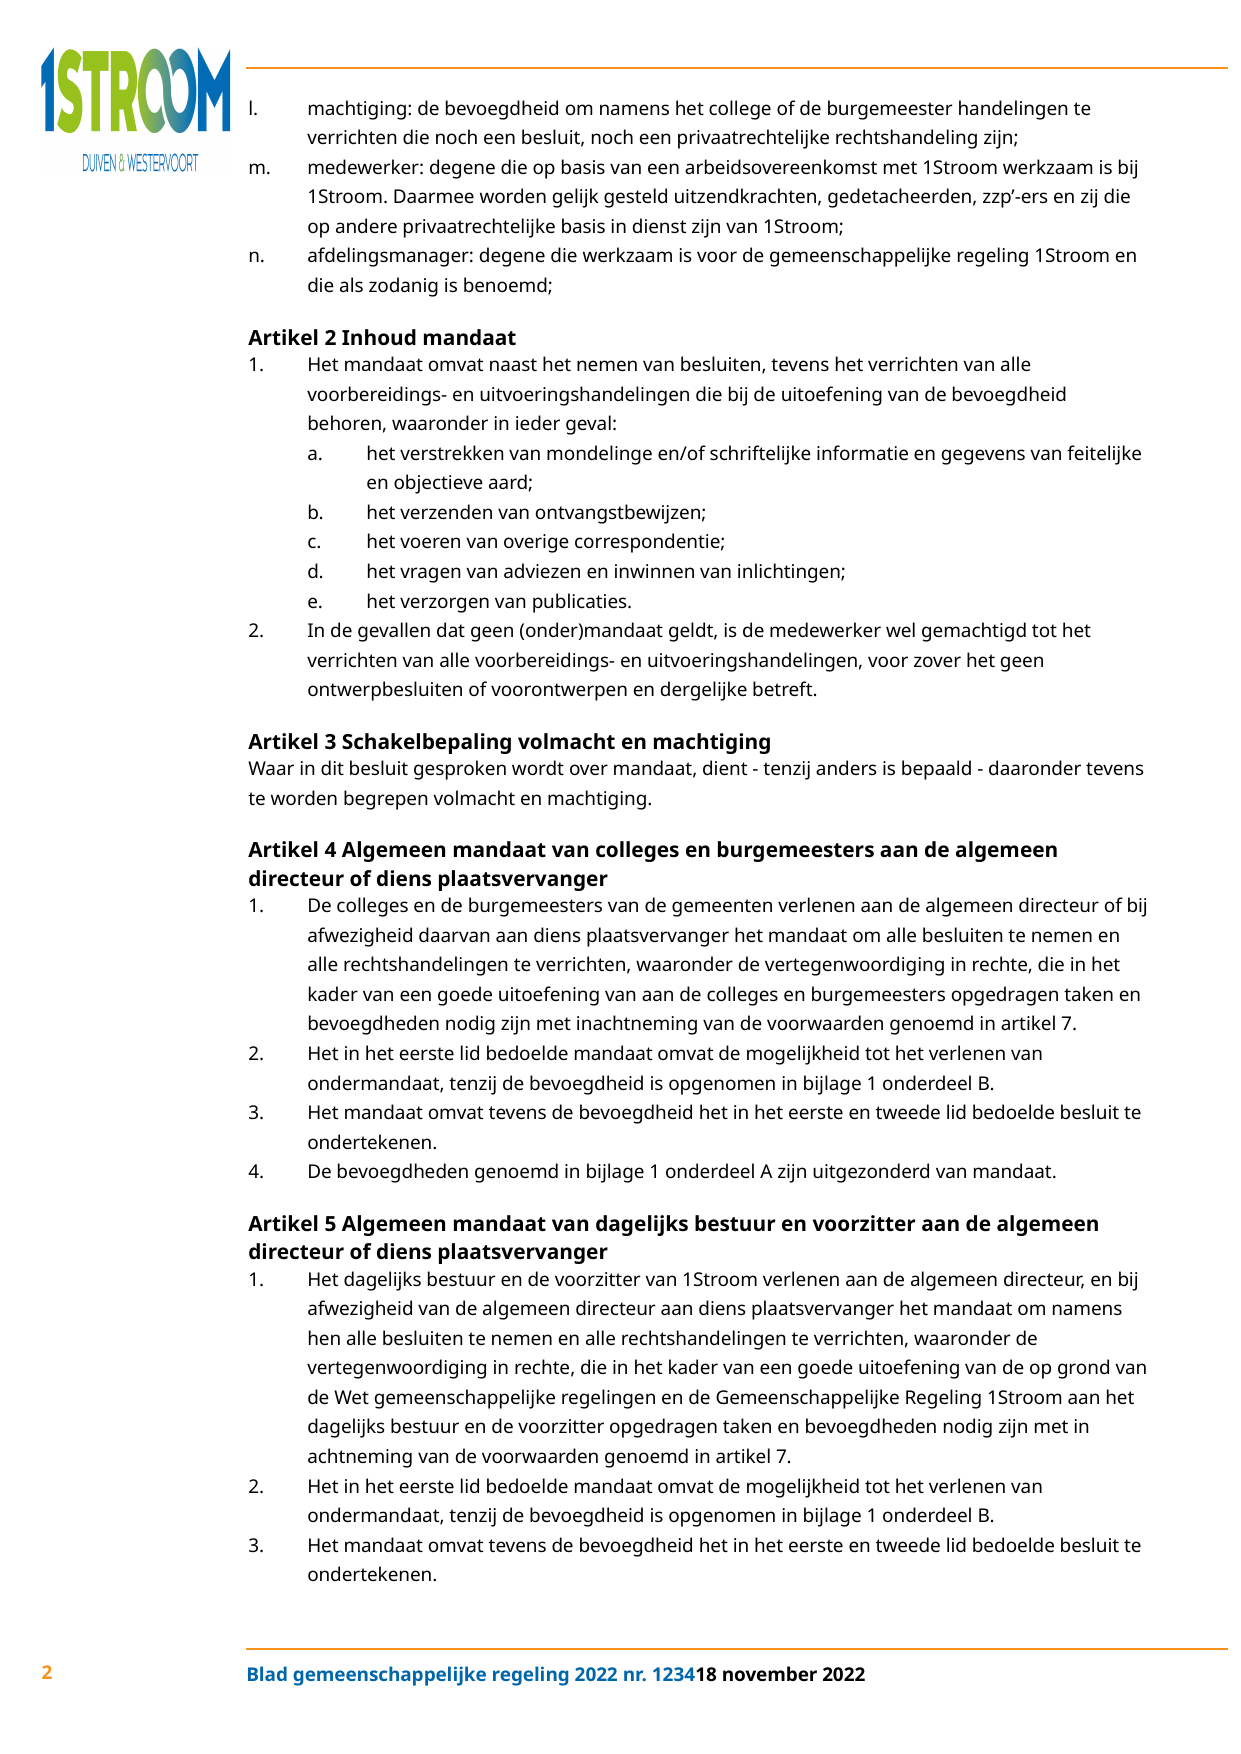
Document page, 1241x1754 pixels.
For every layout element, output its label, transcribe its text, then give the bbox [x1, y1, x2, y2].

text Artikel 3 Schakelbepaling volmacht en machtiging [248, 727, 1152, 755]
text Artikel 4 Algemeen mandaat van colleges en burgemeesters aan de algemeen directeur of diens plaatsvervanger [248, 835, 1152, 892]
list het vragen van adviezen en inwinnen van inlichtingen; [307, 558, 1152, 584]
list machtiging: de bevoegdheid om namens het college of de burgemeester handelingen te verrichten die noch een besluit, noch een privaatrechtelijke rechtshandeling zijn; [248, 95, 1152, 150]
list Het dagelijks bestuur en de voorzitter van 1Stroom verlenen aan de algemeen directeur, en bij afwezigheid van de algemeen directeur aan diens plaatsvervanger het mandaat om namens hen alle besluiten te nemen en alle rechtshandelingen te verrichten, waaronder de vertegenwoordiging in rechte, die in het kader van een goede uitoefening van de op grond van de Wet gemeenschappelijke regelingen en de Gemeenschappelijke Regeling 1Stroom aan het dagelijks bestuur en de voorzitter opgedragen taken en bevoegdheden nodig zijn met in achtneming van de voorwaarden genoemd in artikel 7. [248, 1266, 1152, 1469]
list het verstrekken van mondelinge en/of schriftelijke informatie en gegevens van feitelijke en objectieve aard; [307, 440, 1152, 495]
list Het mandaat omvat naast het nemen van besluiten, tevens het verrichten van alle voorbereidings- en uitvoeringshandelingen die bij de uitoefening van de bevoegdheid behoren, waaronder in ieder geval: [248, 351, 1152, 436]
list medewerker: degene die op basis van een arbeidsovereenkomst met 1Stroom werkzaam is bij 1Stroom. Daarmee worden gelijk gesteld uitzendkrachten, gedetacheerden, zzp’-ers en zij die op andere privaatrechtelijke basis in dienst zijn van 1Stroom; [248, 154, 1152, 239]
list het verzenden van ontvangstbewijzen; [307, 499, 1152, 525]
list De bevoegdheden genoemd in bijlage 1 onderdeel A zijn uitgezonderd van mandaat. [248, 1158, 1152, 1184]
text Artikel 2 Inhoud mandaat [248, 323, 1152, 351]
picture [41, 47, 231, 172]
list De colleges en de burgemeesters van de gemeenten verlenen aan de algemeen directeur of bij afwezigheid daarvan aan diens plaatsvervanger het mandaat om alle besluiten te nemen en alle rechtshandelingen te verrichten, waaronder de vertegenwoordiging in rechte, die in het kader van een goede uitoefening van aan de colleges en burgemeesters opgedragen taken en bevoegdheden nodig zijn met inachtneming van de voorwaarden genoemd in artikel 7. [248, 892, 1152, 1036]
list afdelingsmanager: degene die werkzaam is voor de gemeenschappelijke regeling 1Stroom en die als zodanig is benoemd; [248, 243, 1152, 298]
text Artikel 5 Algemeen mandaat van dagelijks bestuur en voorzitter aan de algemeen directeur of diens plaatsvervanger [248, 1209, 1152, 1266]
list Het in het eerste lid bedoelde mandaat omvat de mogelijkheid tot het verlenen van ondermandaat, tenzij de bevoegdheid is opgenomen in bijlage 1 onderdeel B. [248, 1473, 1152, 1528]
list Het in het eerste lid bedoelde mandaat omvat de mogelijkheid tot het verlenen van ondermandaat, tenzij de bevoegdheid is opgenomen in bijlage 1 onderdeel B. [248, 1040, 1152, 1096]
text Waar in dit besluit gesproken wordt over mandaat, dient - tenzij anders is bepaald - daaronder tevens te worden begrepen volmacht en machtiging. [248, 755, 1152, 811]
list het verzorgen van publicaties. [307, 588, 1152, 613]
list het voeren van overige correspondentie; [307, 529, 1152, 554]
list Het mandaat omvat tevens de bevoegdheid het in het eerste en tweede lid bedoelde besluit te ondertekenen. [248, 1532, 1152, 1587]
list Het mandaat omvat tevens de bevoegdheid het in het eerste en tweede lid bedoelde besluit te ondertekenen. [248, 1099, 1152, 1155]
list In de gevallen dat geen (onder)mandaat geldt, is de medewerker wel gemachtigd tot het verrichten van alle voorbereidings- en uitvoeringshandelingen, voor zover het geen ontwerpbesluiten of voorontwerpen en dergelijke betreft. [248, 617, 1152, 702]
